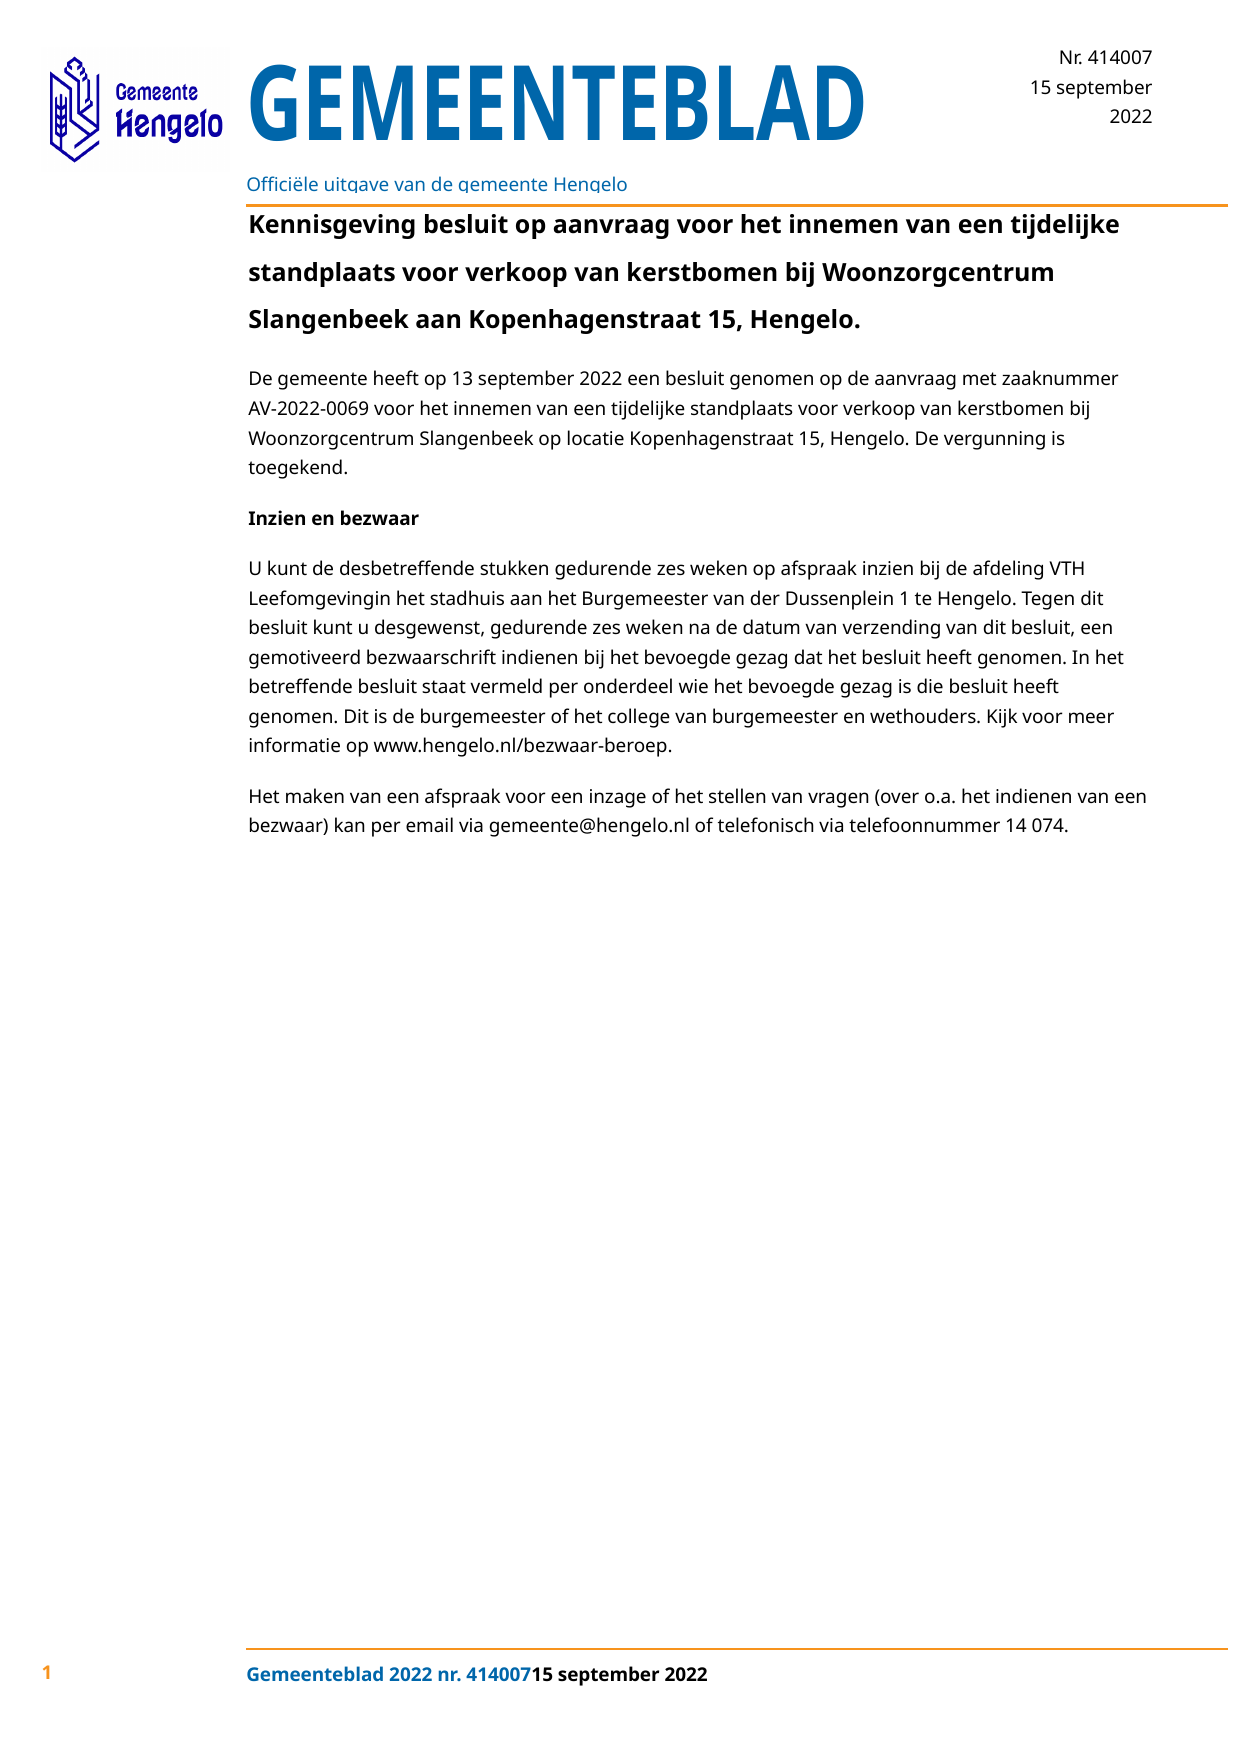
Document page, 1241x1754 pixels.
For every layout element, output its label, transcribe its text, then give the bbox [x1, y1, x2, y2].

text U kunt de desbetreffende stukken gedurende zes weken op afspraak inzien bij de afdeling VTH Leefomgevingin het stadhuis aan het Burgemeester van der Dussenplein 1 te Hengelo. Tegen dit besluit kunt u desgewenst, gedurende zes weken na de datum van verzending van dit besluit, een gemotiveerd bezwaarschrift indienen bij het bevoegde gezag dat het besluit heeft genomen. In het betreffende besluit staat vermeld per onderdeel wie het bevoegde gezag is die besluit heeft genomen. Dit is de burgemeester of het college van burgemeester en wethouders. Kijk voor meer informatie op www.hengelo.nl/bezwaar-beroep. [248, 555, 1152, 758]
text Kennisgeving besluit op aanvraag voor het innemen van een tijdelijke standplaats voor verkoop van kerstbomen bij Woonzorgcentrum Slangenbeek aan Kopenhagenstraat 15, Hengelo. [248, 207, 1152, 336]
text De gemeente heeft op 13 september 2022 een besluit genomen op de aanvraag met zaaknummer AV-2022-0069 voor het innemen van een tijdelijke standplaats voor verkoop van kerstbomen bij Woonzorgcentrum Slangenbeek op locatie Kopenhagenstraat 15, Hengelo. De vergunning is toegekend. [248, 366, 1152, 480]
picture [41, 47, 231, 172]
text Het maken van een afspraak voor een inzage of het stellen van vragen (over o.a. het indienen van een bezwaar) kan per email via gemeente@hengelo.nl of telefonisch via telefoonnummer 14 074. [248, 783, 1152, 838]
text Inzien en bezwaar [248, 505, 1152, 530]
